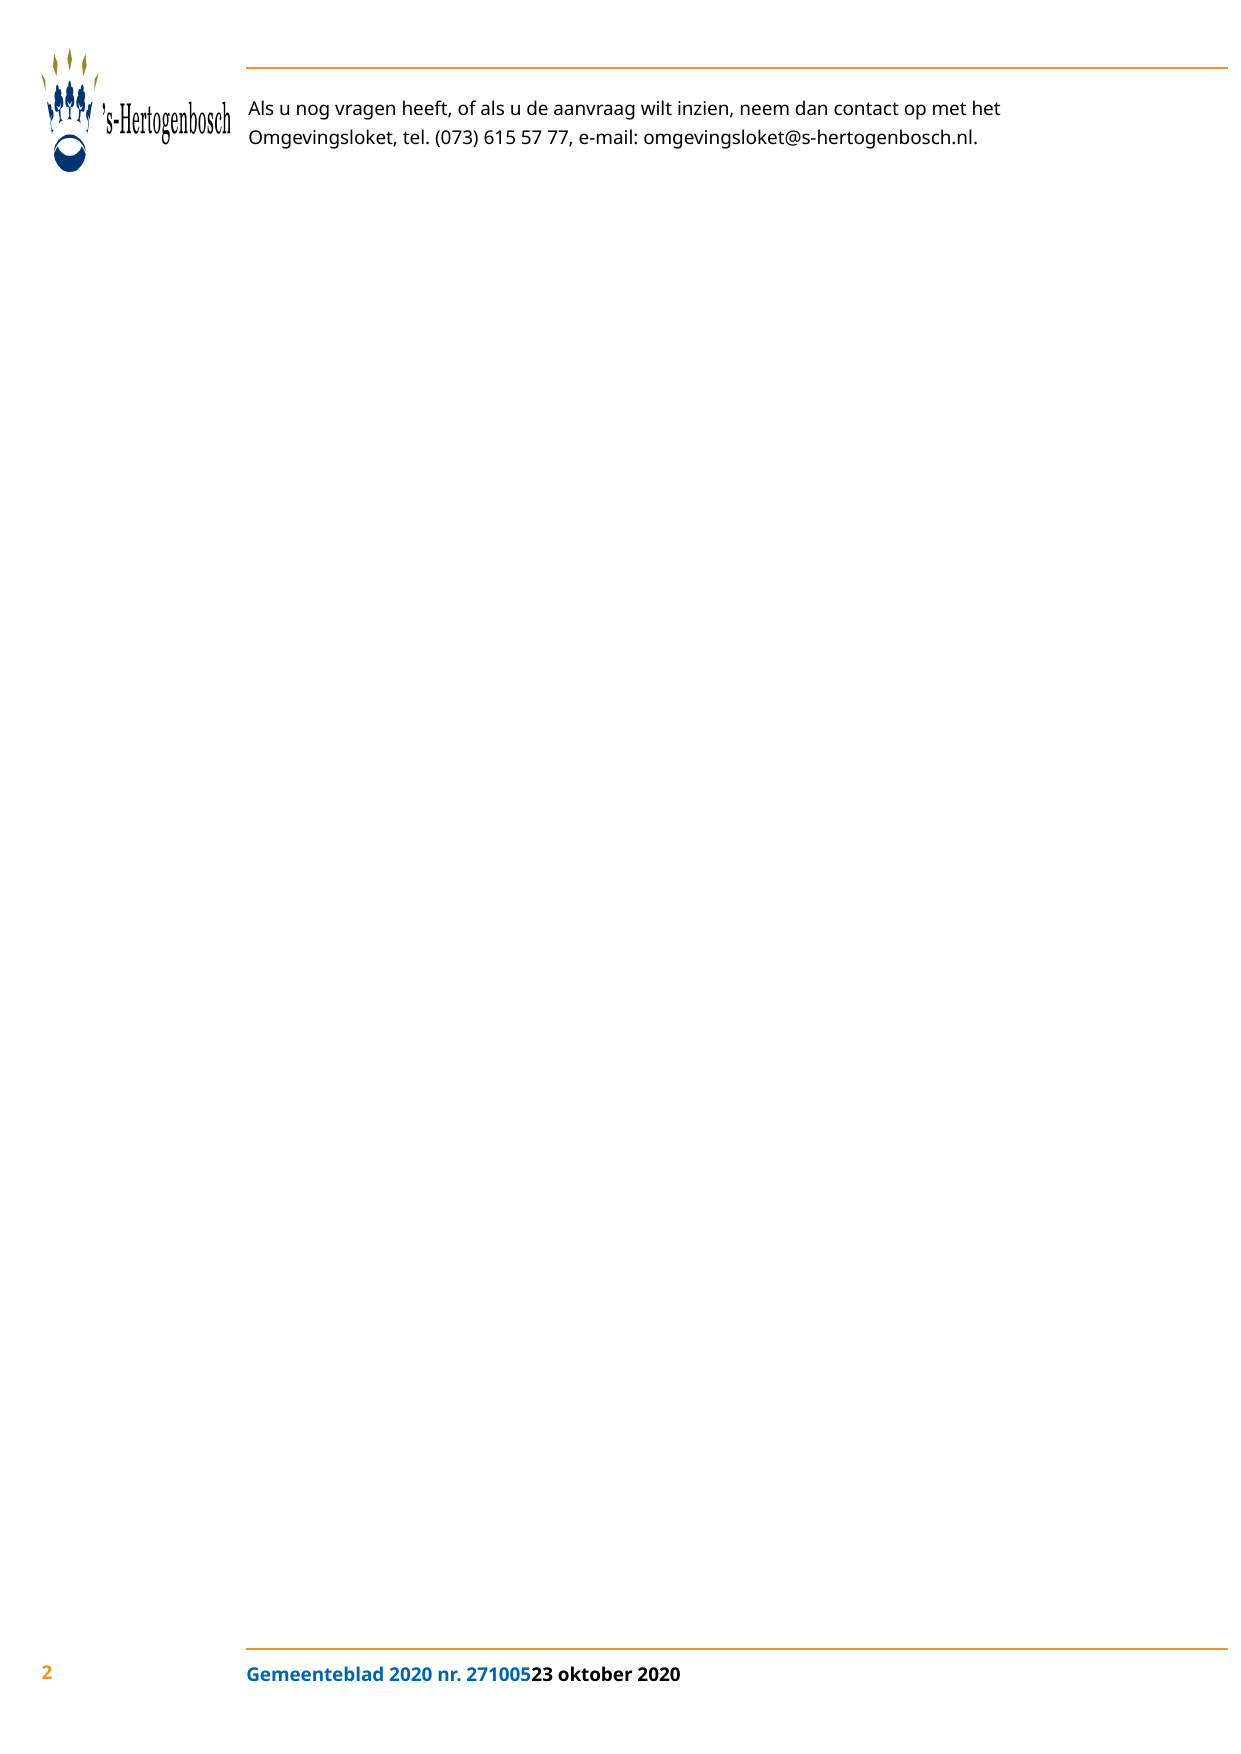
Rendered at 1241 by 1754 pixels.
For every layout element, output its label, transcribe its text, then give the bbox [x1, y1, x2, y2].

picture [41, 47, 231, 172]
text Als u nog vragen heeft, of als u de aanvraag wilt inzien, neem dan contact op met het Omgevingsloket, tel. (073) 615 57 77, e-mail: omgevingsloket@s-hertogenbosch.nl. [248, 95, 1152, 150]
